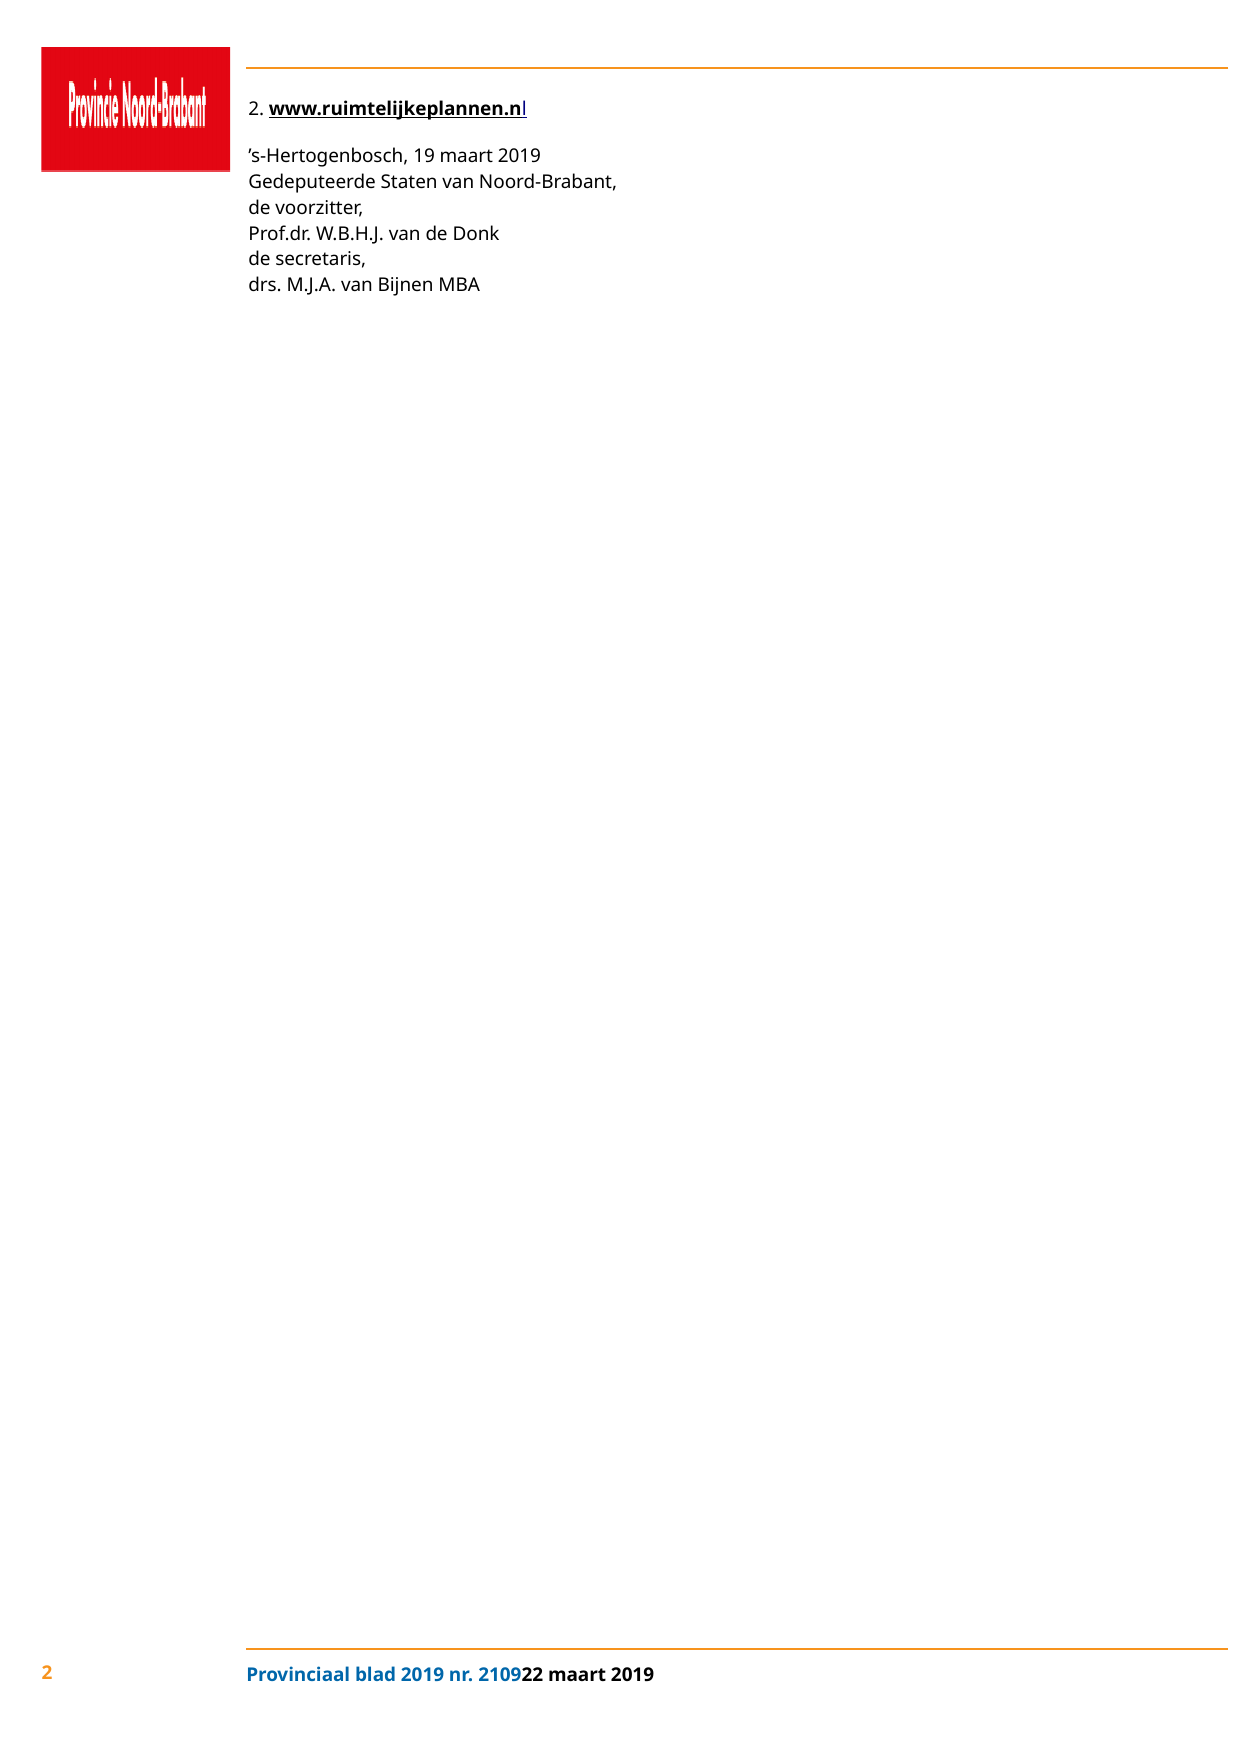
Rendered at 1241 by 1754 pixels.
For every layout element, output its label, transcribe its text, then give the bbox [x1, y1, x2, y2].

text ’s-Hertogenbosch, 19 maart 2019 [248, 143, 1152, 168]
text drs. M.J.A. van Bijnen MBA [248, 271, 1152, 297]
text Prof.dr. W.B.H.J. van de Donk [248, 220, 1152, 246]
text Gedeputeerde Staten van Noord-Brabant, [248, 168, 1152, 194]
picture [41, 47, 231, 172]
text 2. www.ruimtelijkeplannen.nl [248, 95, 1152, 121]
text de secretaris, [248, 246, 1152, 271]
text de voorzitter, [248, 194, 1152, 220]
